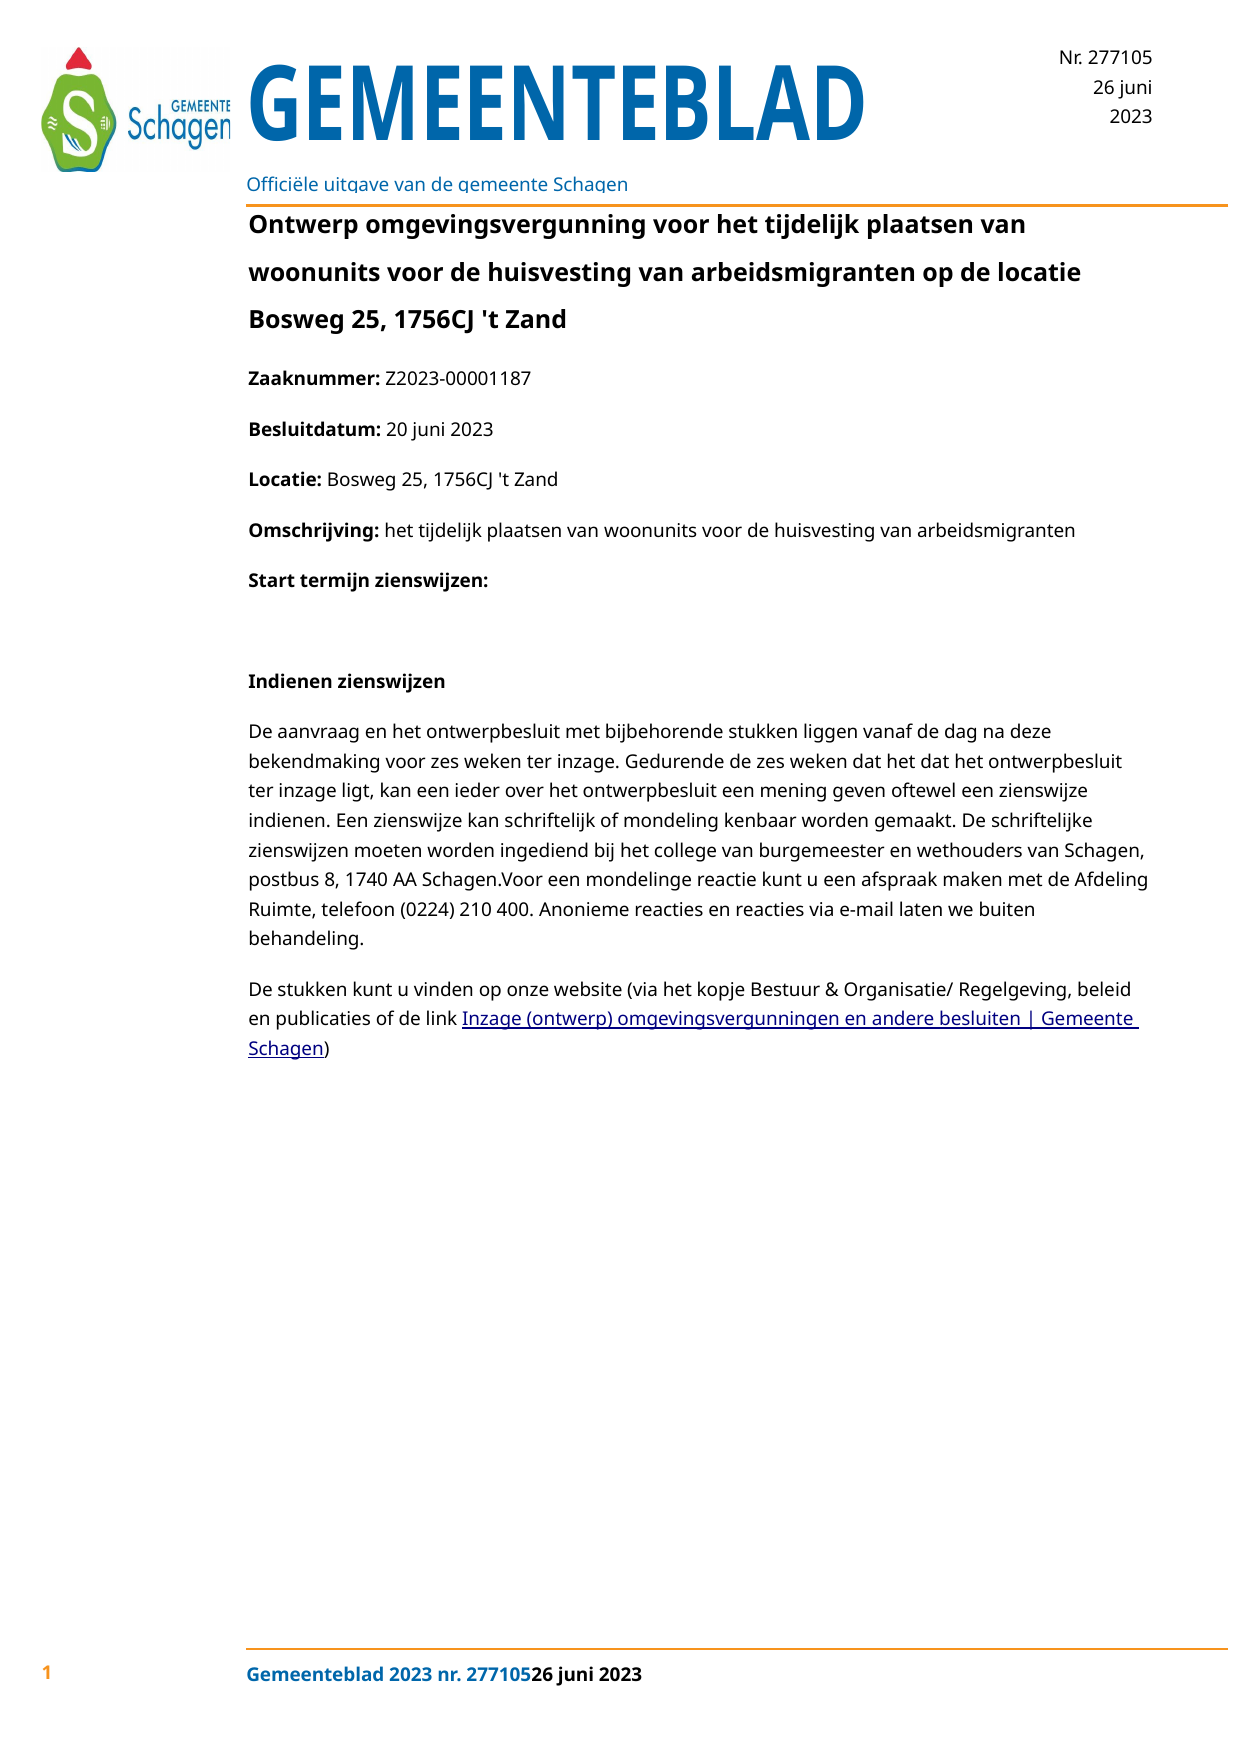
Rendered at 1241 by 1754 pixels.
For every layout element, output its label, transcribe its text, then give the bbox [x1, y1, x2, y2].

text Start termijn zienswijzen: [248, 567, 1152, 593]
text Locatie: Bosweg 25, 1756CJ 't Zand [248, 466, 1152, 492]
text Besluitdatum: 20 juni 2023 [248, 416, 1152, 442]
text Indienen zienswijzen [248, 668, 1152, 694]
text De aanvraag en het ontwerpbesluit met bijbehorende stukken liggen vanaf de dag na deze bekendmaking voor zes weken ter inzage. Gedurende de zes weken dat het dat het ontwerpbesluit ter inzage ligt, kan een ieder over het ontwerpbesluit een mening geven oftewel een zienswijze indienen. Een zienswijze kan schriftelijk of mondeling kenbaar worden gemaakt. De schriftelijke zienswijzen moeten worden ingediend bij het college van burgemeester en wethouders van Schagen, postbus 8, 1740 AA Schagen.Voor een mondelinge reactie kunt u een afspraak maken met de Afdeling Ruimte, telefoon (0224) 210 400. Anonieme reacties en reacties via e-mail laten we buiten behandeling. [248, 718, 1152, 951]
picture [41, 47, 231, 172]
text Zaaknummer: Z2023-00001187 [248, 366, 1152, 391]
text De stukken kunt u vinden op onze website (via het kopje Bestuur & Organisatie/ Regelgeving, beleid en publicaties of de link Inzage (ontwerp) omgevingsvergunningen en andere besluiten | Gemeente Schagen) [248, 976, 1152, 1061]
text Omschrijving: het tijdelijk plaatsen van woonunits voor de huisvesting van arbeidsmigranten [248, 517, 1152, 542]
text Ontwerp omgevingsvergunning voor het tijdelijk plaatsen van woonunits voor de huisvesting van arbeidsmigranten op de locatie Bosweg 25, 1756CJ 't Zand [248, 207, 1152, 336]
